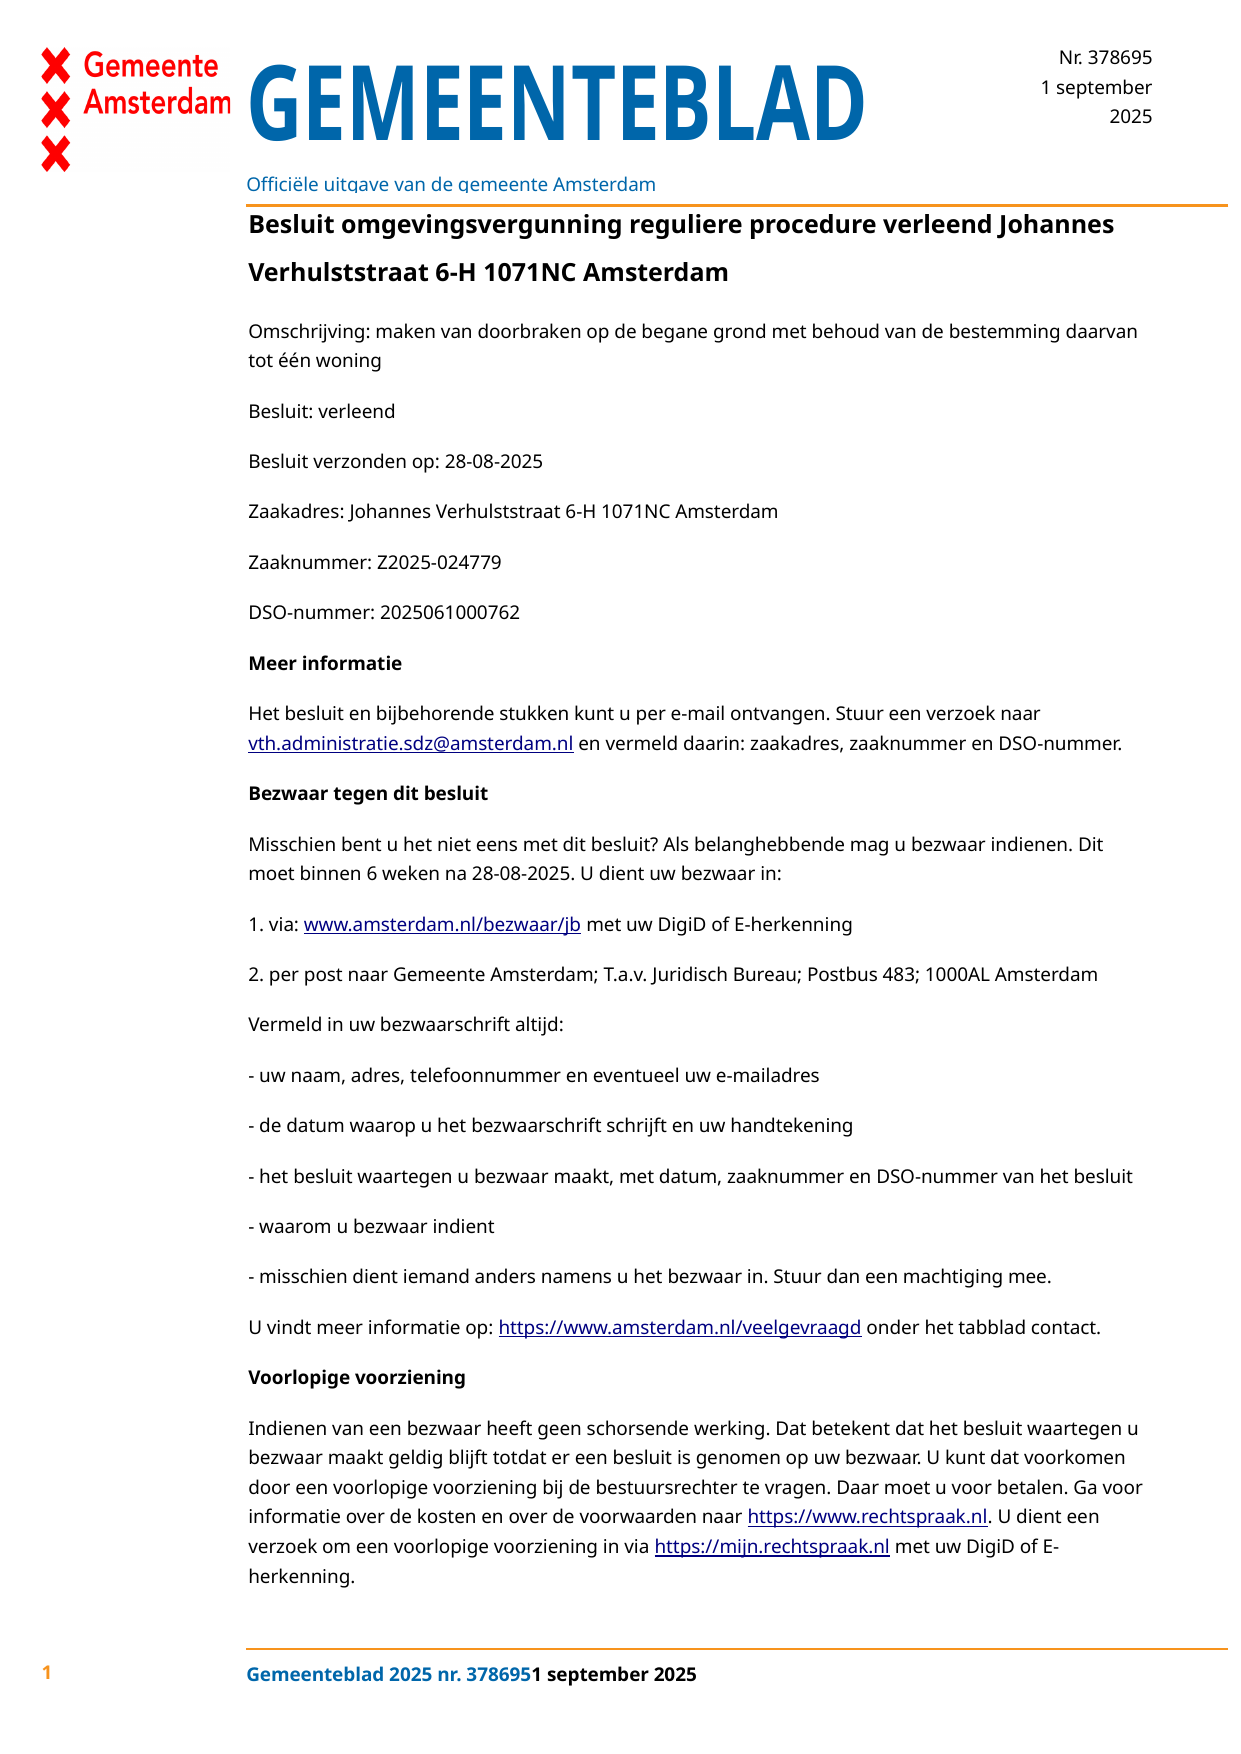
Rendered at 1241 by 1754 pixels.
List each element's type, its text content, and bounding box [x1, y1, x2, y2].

text Indienen van een bezwaar heeft geen schorsende werking. Dat betekent dat het besluit waartegen u bezwaar maakt geldig blijft totdat er een besluit is genomen op uw bezwaar. U kunt dat voorkomen door een voorlopige voorziening bij de bestuursrechter te vragen. Daar moet u voor betalen. Ga voor informatie over de kosten en over de voorwaarden naar https://www.rechtspraak.nl. U dient een verzoek om een voorlopige voorziening in via https://mijn.rechtspraak.nl met uw DigiD of E-herkenning. [248, 1415, 1152, 1589]
text Besluit: verleend [248, 398, 1152, 424]
text Zaakadres: Johannes Verhulststraat 6-H 1071NC Amsterdam [248, 499, 1152, 524]
text Misschien bent u het niet eens met dit besluit? Als belanghebbende mag u bezwaar indienen. Dit moet binnen 6 weken na 28-08-2025. U dient uw bezwaar in: [248, 831, 1152, 886]
text Zaaknummer: Z2025-024779 [248, 549, 1152, 575]
text U vindt meer informatie op: https://www.amsterdam.nl/veelgevraagd onder het tabblad contact. [248, 1314, 1152, 1340]
picture [41, 47, 231, 172]
text Voorlopige voorziening [248, 1364, 1152, 1390]
text DSO-nummer: 2025061000762 [248, 599, 1152, 625]
text Vermeld in uw bezwaarschrift altijd: [248, 1012, 1152, 1037]
text Bezwaar tegen dit besluit [248, 780, 1152, 806]
text 2. per post naar Gemeente Amsterdam; T.a.v. Juridisch Bureau; Postbus 483; 1000AL Amsterdam [248, 961, 1152, 987]
text - misschien dient iemand anders namens u het bezwaar in. Stuur dan een machtiging mee. [248, 1264, 1152, 1289]
text Meer informatie [248, 650, 1152, 676]
text Omschrijving: maken van doorbraken op de begane grond met behoud van de bestemming daarvan tot één woning [248, 318, 1152, 373]
text Besluit verzonden op: 28-08-2025 [248, 448, 1152, 474]
text Besluit omgevingsvergunning reguliere procedure verleend Johannes Verhulststraat 6-H 1071NC Amsterdam [248, 207, 1152, 288]
text - de datum waarop u het bezwaarschrift schrijft en uw handtekening [248, 1112, 1152, 1138]
text - waarom u bezwaar indient [248, 1213, 1152, 1239]
text - het besluit waartegen u bezwaar maakt, met datum, zaaknummer en DSO-nummer van het besluit [248, 1163, 1152, 1189]
text - uw naam, adres, telefoonnummer en eventueel uw e-mailadres [248, 1062, 1152, 1088]
text 1. via: www.amsterdam.nl/bezwaar/jb met uw DigiD of E-herkenning [248, 911, 1152, 937]
text Het besluit en bijbehorende stukken kunt u per e-mail ontvangen. Stuur een verzoek naar vth.administratie.sdz@amsterdam.nl en vermeld daarin: zaakadres, zaaknummer en DSO-nummer. [248, 700, 1152, 756]
